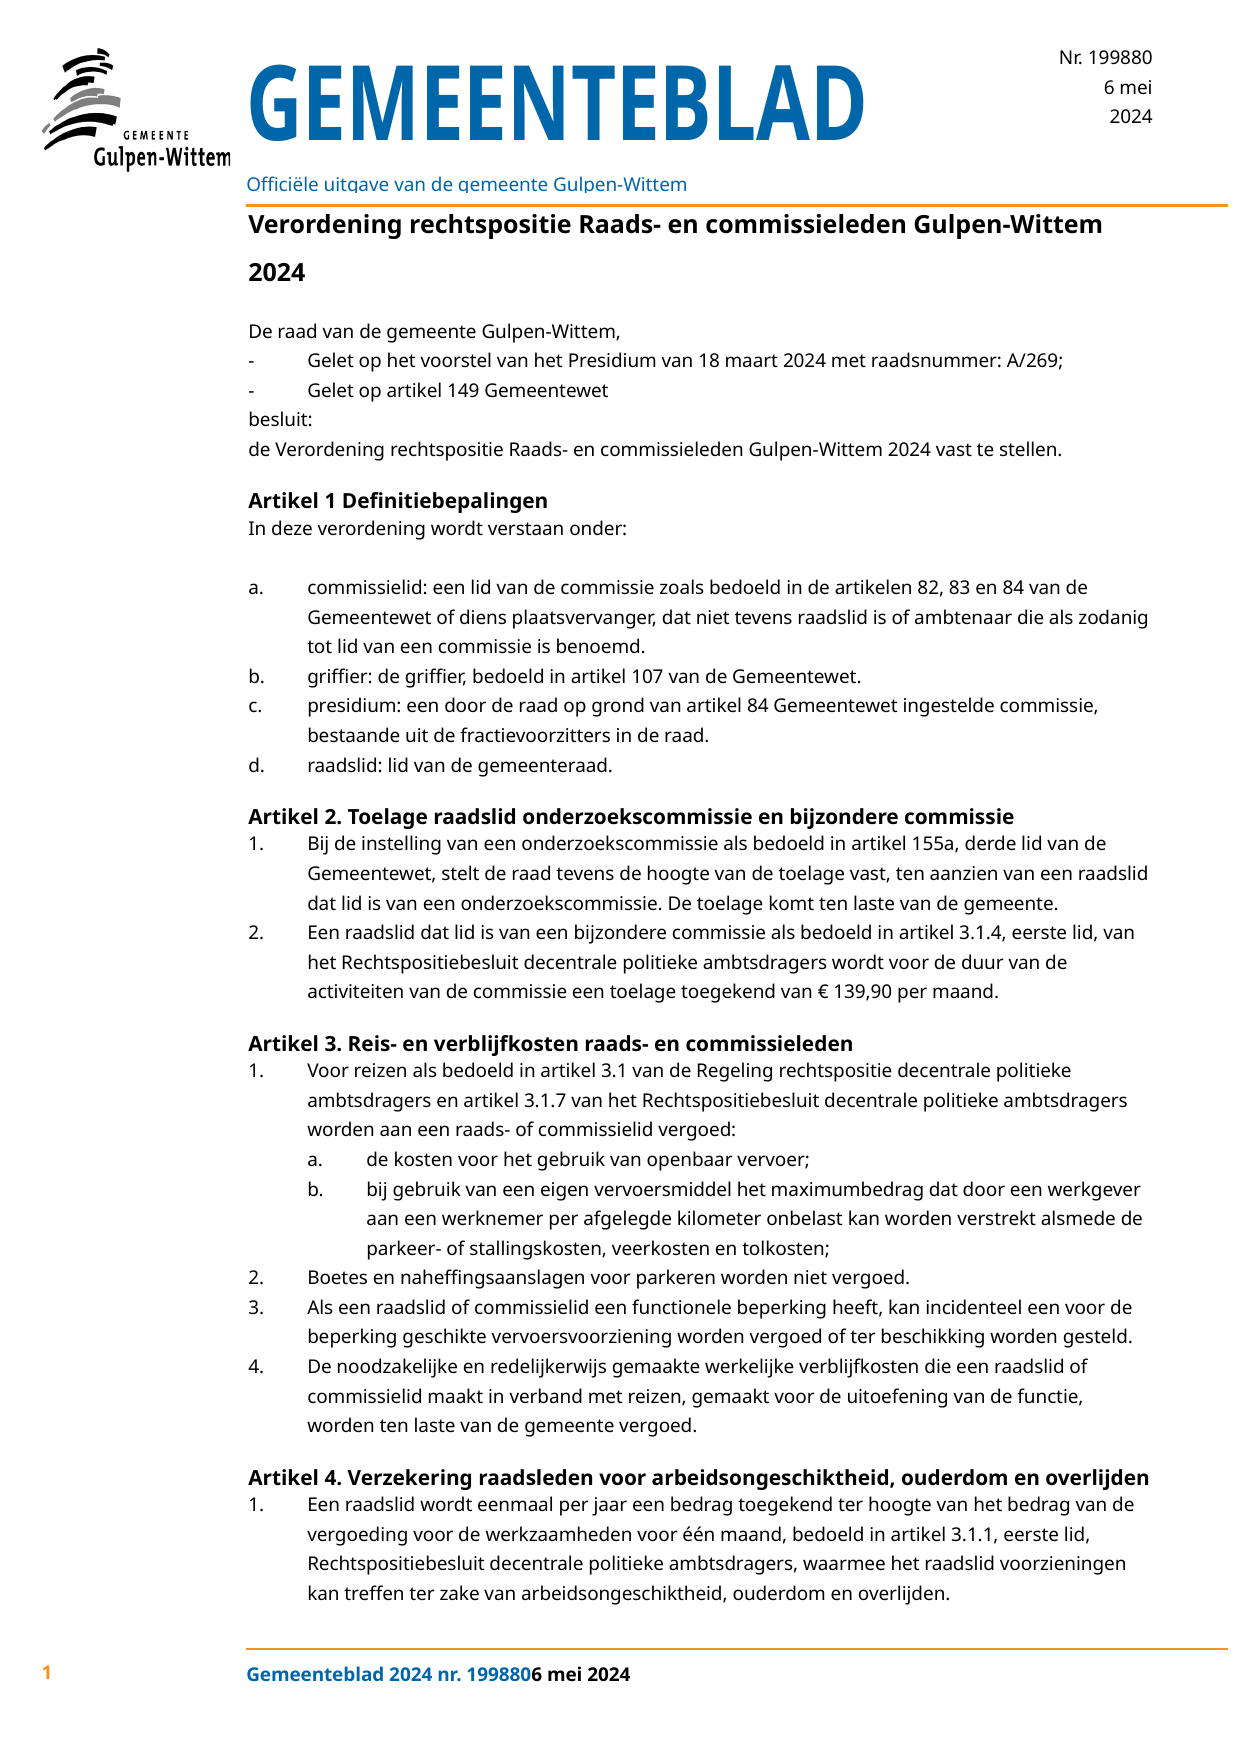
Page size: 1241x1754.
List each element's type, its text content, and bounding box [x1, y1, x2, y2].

text In deze verordening wordt verstaan onder: [248, 515, 1152, 541]
list bij gebruik van een eigen vervoersmiddel het maximumbedrag dat door een werkgever aan een werknemer per afgelegde kilometer onbelast kan worden verstrekt alsmede de parkeer- of stallingskosten, veerkosten en tolkosten; [307, 1176, 1152, 1261]
list Een raadslid wordt eenmaal per jaar een bedrag toegekend ter hoogte van het bedrag van de vergoeding voor de werkzaamheden voor één maand, bedoeld in artikel 3.1.1, eerste lid, Rechtspositiebesluit decentrale politieke ambtsdragers, waarmee het raadslid voorzieningen kan treffen ter zake van arbeidsongeschiktheid, ouderdom en overlijden. [248, 1491, 1152, 1606]
text Verordening rechtspositie Raads- en commissieleden Gulpen-Wittem 2024 [248, 207, 1152, 288]
list Gelet op het voorstel van het Presidium van 18 maart 2024 met raadsnummer: A/269; [248, 347, 1152, 373]
list de kosten voor het gebruik van openbaar vervoer; [307, 1146, 1152, 1172]
list presidium: een door de raad op grond van artikel 84 Gemeentewet ingestelde commissie, bestaande uit de fractievoorzitters in de raad. [248, 693, 1152, 748]
list Als een raadslid of commissielid een functionele beperking heeft, kan incidenteel een voor de beperking geschikte vervoersvoorziening worden vergoed of ter beschikking worden gesteld. [248, 1294, 1152, 1349]
list Voor reizen als bedoeld in artikel 3.1 van de Regeling rechtspositie decentrale politieke ambtsdragers en artikel 3.1.7 van het Rechtspositiebesluit decentrale politieke ambtsdragers worden aan een raads- of commissielid vergoed: [248, 1057, 1152, 1142]
list Boetes en naheffingsaanslagen voor parkeren worden niet vergoed. [248, 1264, 1152, 1290]
list raadslid: lid van de gemeenteraad. [248, 752, 1152, 777]
list De noodzakelijke en redelijkerwijs gemaakte werkelijke verblijfkosten die een raadslid of commissielid maakt in verband met reizen, gemaakt voor de uitoefening van de functie, worden ten laste van de gemeente vergoed. [248, 1353, 1152, 1438]
text Artikel 3. Reis- en verblijfkosten raads- en commissieleden [248, 1029, 1152, 1057]
text de Verordening rechtspositie Raads- en commissieleden Gulpen-Wittem 2024 vast te stellen. [248, 436, 1152, 462]
text Artikel 1 Definitiebepalingen [248, 487, 1152, 515]
text besluit: [248, 407, 1152, 432]
text Artikel 2. Toelage raadslid onderzoekscommissie en bijzondere commissie [248, 802, 1152, 831]
text De raad van de gemeente Gulpen-Wittem, [248, 318, 1152, 344]
list griffier: de griffier, bedoeld in artikel 107 van de Gemeentewet. [248, 663, 1152, 689]
picture [41, 47, 231, 172]
list Bij de instelling van een onderzoekscommissie als bedoeld in artikel 155a, derde lid van de Gemeentewet, stelt de raad tevens de hoogte van de toelage vast, ten aanzien van een raadslid dat lid is van een onderzoekscommissie. De toelage komt ten laste van de gemeente. [248, 831, 1152, 916]
list Een raadslid dat lid is van een bijzondere commissie als bedoeld in artikel 3.1.4, eerste lid, van het Rechtspositiebesluit decentrale politieke ambtsdragers wordt voor de duur van de activiteiten van de commissie een toelage toegekend van € 139,90 per maand. [248, 919, 1152, 1004]
list commissielid: een lid van de commissie zoals bedoeld in de artikelen 82, 83 en 84 van de Gemeentewet of diens plaatsvervanger, dat niet tevens raadslid is of ambtenaar die als zodanig tot lid van een commissie is benoemd. [248, 574, 1152, 659]
text Artikel 4. Verzekering raadsleden voor arbeidsongeschiktheid, ouderdom en overlijden [248, 1463, 1152, 1491]
list Gelet op artikel 149 Gemeentewet [248, 377, 1152, 403]
